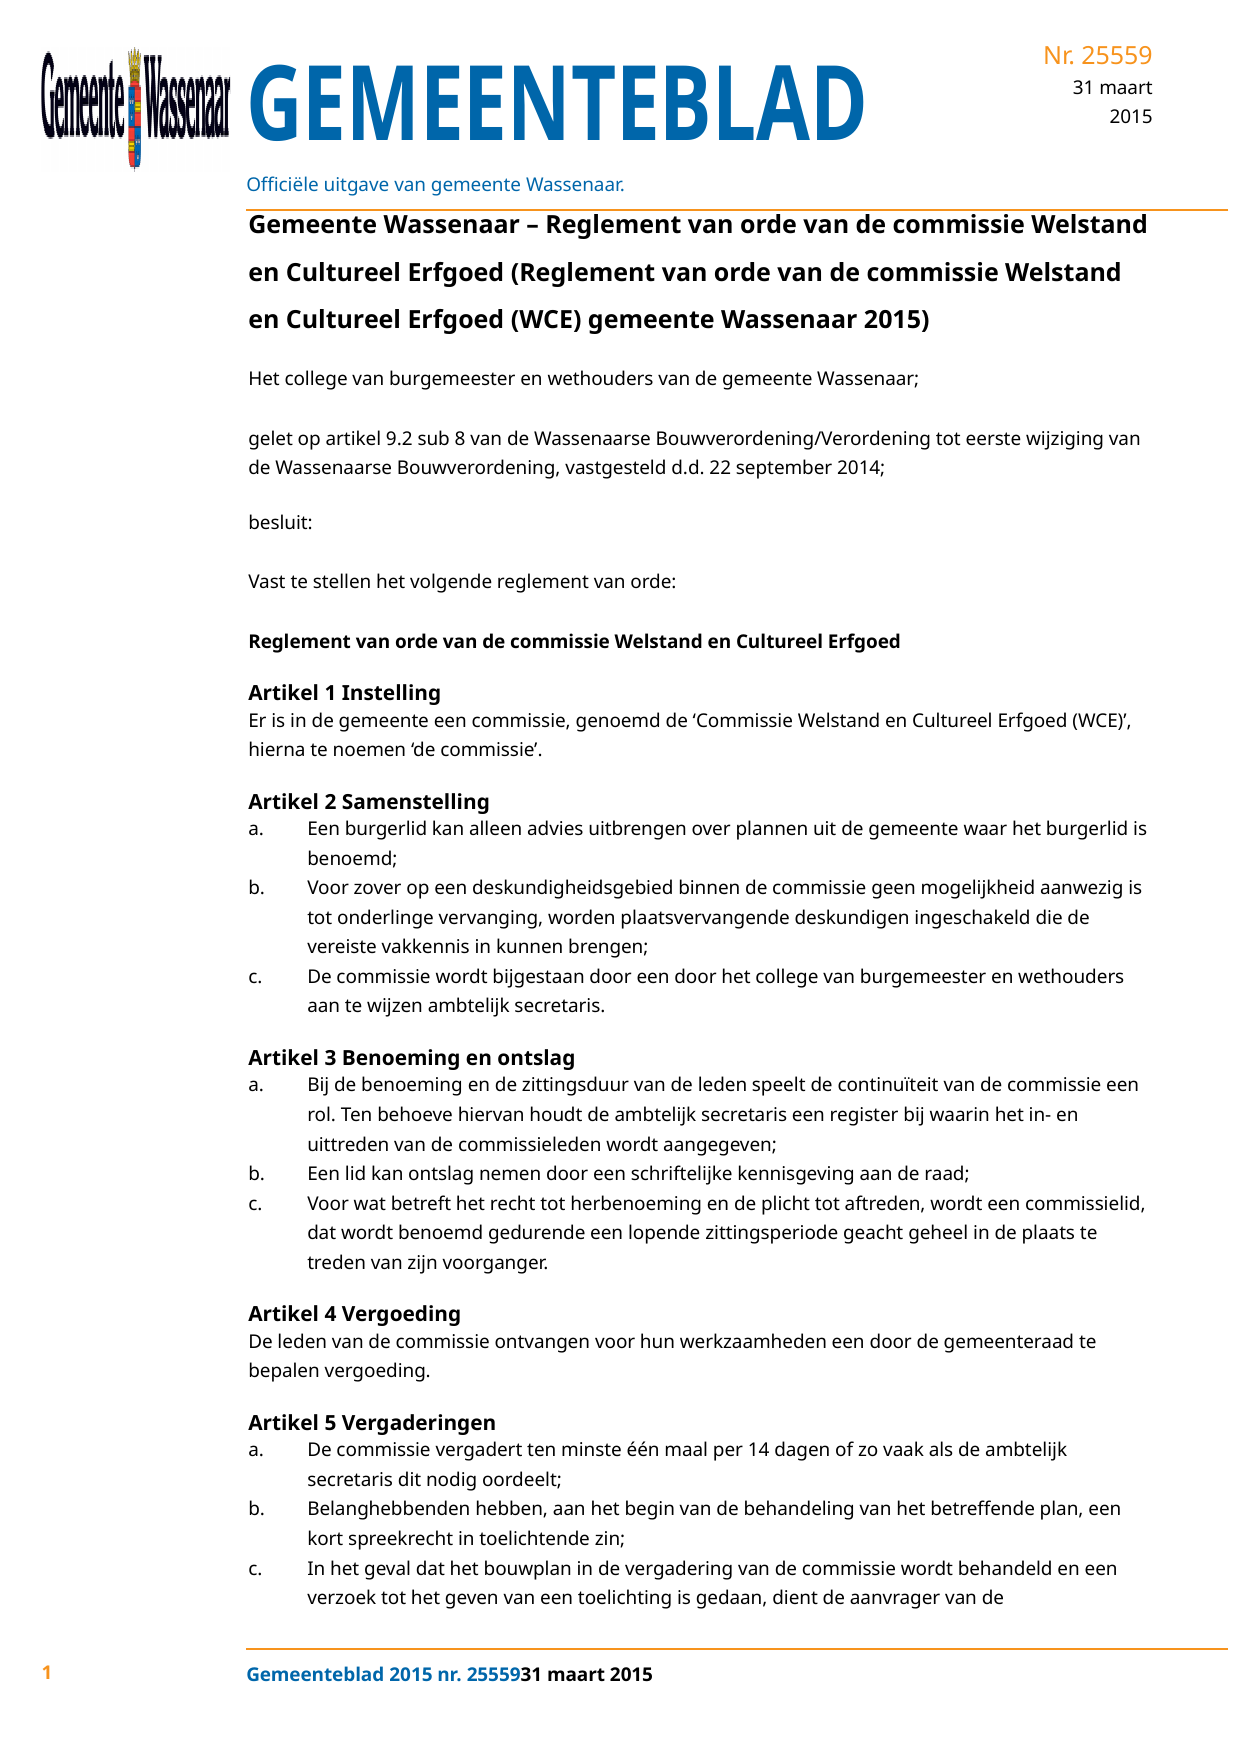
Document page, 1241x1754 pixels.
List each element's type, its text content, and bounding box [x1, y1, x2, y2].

text Het college van burgemeester en wethouders van de gemeente Wassenaar; [248, 366, 1152, 391]
text Artikel 5 Vergaderingen [248, 1408, 1152, 1436]
text De leden van de commissie ontvangen voor hun werkzaamheden een door de gemeenteraad te bepalen vergoeding. [248, 1328, 1152, 1383]
text Artikel 1 Instelling [248, 678, 1152, 707]
list Bij de benoeming en de zittingsduur van de leden speelt de continuïteit van de commissie een rol. Ten behoeve hiervan houdt de ambtelijk secretaris een register bij waarin het in- en uittreden van de commissieleden wordt aangegeven; [248, 1072, 1152, 1156]
text Reglement van orde van de commissie Welstand en Cultureel Erfgoed [248, 628, 1152, 654]
list Een lid kan ontslag nemen door een schriftelijke kennisgeving aan de raad; [248, 1160, 1152, 1186]
list De commissie wordt bijgestaan door een door het college van burgemeester en wethouders aan te wijzen ambtelijk secretaris. [248, 963, 1152, 1018]
list Voor zover op een deskundigheidsgebied binnen de commissie geen mogelijkheid aanwezig is tot onderlinge vervanging, worden plaatsvervangende deskundigen ingeschakeld die de vereiste vakkennis in kunnen brengen; [248, 874, 1152, 959]
text Vast te stellen het volgende reglement van orde: [248, 569, 1152, 594]
list In het geval dat het bouwplan in de vergadering van de commissie wordt behandeld en een verzoek tot het geven van een toelichting is gedaan, dient de aanvrager van de [248, 1555, 1152, 1610]
text gelet op artikel 9.2 sub 8 van de Wassenaarse Bouwverordening/Verordening tot eerste wijziging van de Wassenaarse Bouwverordening, vastgesteld d.d. 22 september 2014; [248, 425, 1152, 480]
list Een burgerlid kan alleen advies uitbrengen over plannen uit de gemeente waar het burgerlid is benoemd; [248, 815, 1152, 871]
text Artikel 4 Vergoeding [248, 1299, 1152, 1328]
text Artikel 3 Benoeming en ontslag [248, 1043, 1152, 1072]
list Belanghebbenden hebben, aan het begin van de behandeling van het betreffende plan, een kort spreekrecht in toelichtende zin; [248, 1496, 1152, 1551]
list Voor wat betreft het recht tot herbenoeming en de plicht tot aftreden, wordt een commissielid, dat wordt benoemd gedurende een lopende zittingsperiode geacht geheel in de plaats te treden van zijn voorganger. [248, 1190, 1152, 1275]
text Er is in de gemeente een commissie, genoemd de ‘Commissie Welstand en Cultureel Erfgoed (WCE)’, hierna te noemen ‘de commissie’. [248, 707, 1152, 762]
text Gemeente Wassenaar – Reglement van orde van de commissie Welstand en Cultureel Erfgoed (Reglement van orde van de commissie Welstand en Cultureel Erfgoed (WCE) gemeente Wassenaar 2015) [248, 211, 1152, 336]
text Artikel 2 Samenstelling [248, 787, 1152, 815]
list De commissie vergadert ten minste één maal per 14 dagen of zo vaak als de ambtelijk secretaris dit nodig oordeelt; [248, 1436, 1152, 1492]
picture [41, 47, 231, 172]
text besluit: [248, 509, 1152, 535]
